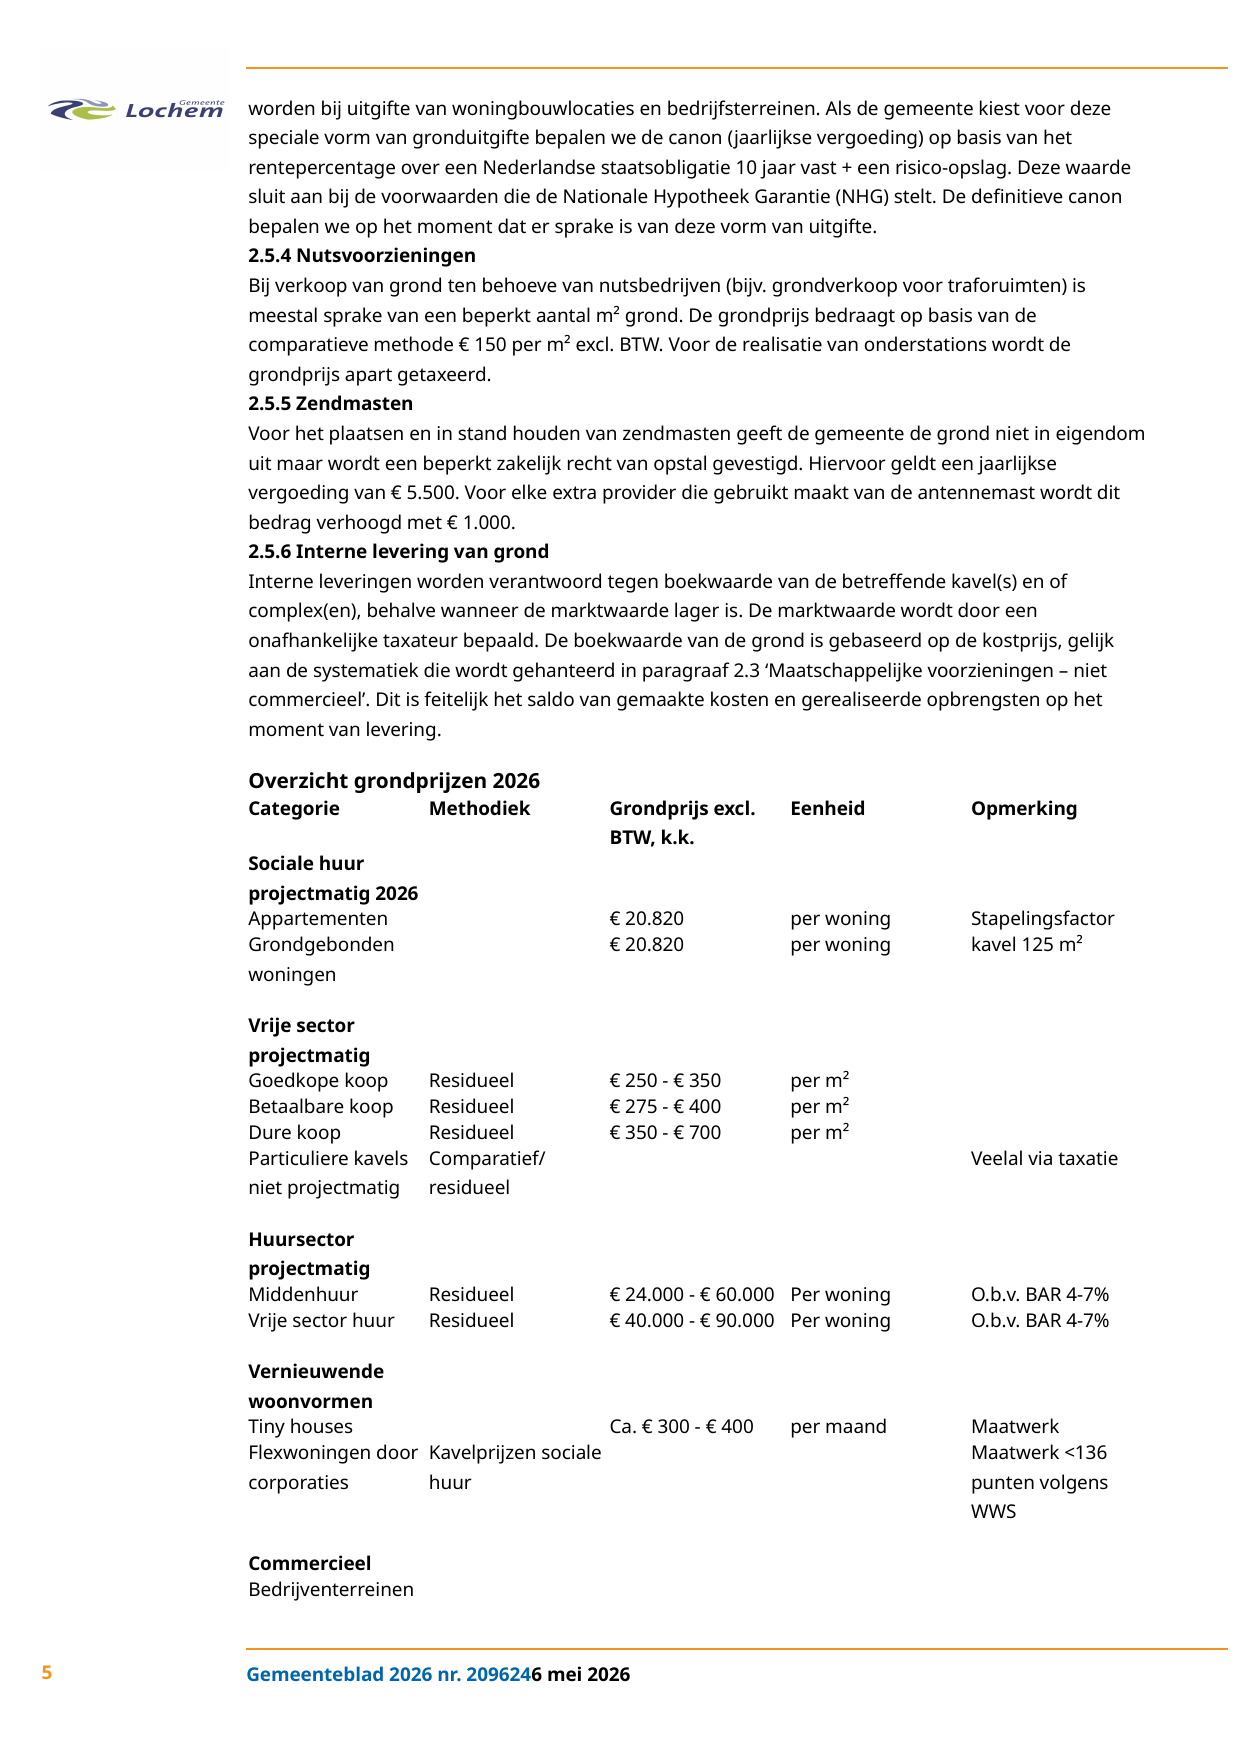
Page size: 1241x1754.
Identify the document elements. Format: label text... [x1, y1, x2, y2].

table_cell [429, 1013, 609, 1068]
table_cell [971, 1226, 1152, 1281]
table_cell [971, 1333, 1152, 1358]
table_cell [248, 1200, 429, 1226]
table_cell Grondgebonden woningen [248, 931, 429, 987]
table_cell [429, 850, 609, 906]
text 2.5.5 Zendmasten [248, 391, 1152, 416]
table_cell Vrije sector huur [248, 1307, 429, 1333]
table_cell [248, 1524, 429, 1550]
table_cell [790, 850, 971, 906]
table_cell per m² [790, 1068, 971, 1093]
table_cell € 20.820 [609, 931, 790, 987]
table_cell € 40.000 - € 90.000 [609, 1307, 790, 1333]
table_cell [790, 1550, 971, 1576]
table_cell per woning [790, 906, 971, 931]
table_cell Kavelprijzen sociale huur [429, 1440, 609, 1524]
table_cell [429, 1200, 609, 1226]
table_cell Particuliere kavels niet projectmatig [248, 1145, 429, 1200]
table_cell [971, 1359, 1152, 1414]
table_cell Commercieel [248, 1550, 429, 1576]
table_cell Ca. € 300 - € 400 [609, 1414, 790, 1439]
table_cell Flexwoningen door corporaties [248, 1440, 429, 1524]
table_cell [790, 1333, 971, 1358]
table_cell [429, 1550, 609, 1576]
table_cell per woning [790, 931, 971, 987]
table_cell Residueel [429, 1281, 609, 1307]
table_cell € 20.820 [609, 906, 790, 931]
table_header Opmerking [971, 795, 1152, 850]
table_cell [790, 1576, 971, 1602]
text Interne leveringen worden verantwoord tegen boekwaarde van de betreffende kavel(s) en of complex(en), behalve wanneer de marktwaarde lager is. De marktwaarde wordt door een onafhankelijke taxateur bepaald. De boekwaarde van de grond is gebaseerd op de kostprijs, gelijk aan de systematiek die wordt gehanteerd in paragraaf 2.3 ‘Maatschappelijke voorzieningen – niet commercieel’. Dit is feitelijk het saldo van gemaakte kosten en gerealiseerde opbrengsten op het moment van levering. [248, 568, 1152, 742]
table_cell [790, 1145, 971, 1200]
table_cell [790, 987, 971, 1012]
table_cell [429, 931, 609, 987]
table_cell [609, 1145, 790, 1200]
table_cell [790, 1013, 971, 1068]
table_cell Sociale huur projectmatig 2026 [248, 850, 429, 906]
text Overzicht grondprijzen 2026 [248, 766, 1152, 795]
table_cell [790, 1359, 971, 1414]
table_cell € 350 - € 700 [609, 1119, 790, 1145]
table_cell [609, 1359, 790, 1414]
table_cell [971, 1576, 1152, 1602]
table_header Methodiek [429, 795, 609, 850]
table_header Grondprijs excl. BTW, k.k. [609, 795, 790, 850]
table_cell Comparatief/residueel [429, 1145, 609, 1200]
table_cell [609, 1524, 790, 1550]
table_cell Vrije sector projectmatig [248, 1013, 429, 1068]
table_cell Stapelingsfactor [971, 906, 1152, 931]
table_cell Veelal via taxatie [971, 1145, 1152, 1200]
table_cell [609, 1576, 790, 1602]
table_cell [971, 987, 1152, 1012]
table_cell [971, 1550, 1152, 1576]
table_cell Maatwerk [971, 1414, 1152, 1439]
table_cell [790, 1524, 971, 1550]
table_cell [609, 1440, 790, 1524]
table_cell per m² [790, 1094, 971, 1119]
table_cell [971, 850, 1152, 906]
table_cell [971, 1068, 1152, 1093]
table_cell [790, 1226, 971, 1281]
table_cell Betaalbare koop [248, 1094, 429, 1119]
text Voor het plaatsen en in stand houden van zendmasten geeft de gemeente de grond niet in eigendom uit maar wordt een beperkt zakelijk recht van opstal gevestigd. Hiervoor geldt een jaarlijkse vergoeding van € 5.500. Voor elke extra provider die gebruikt maakt van de antennemast wordt dit bedrag verhoogd met € 1.000. [248, 420, 1152, 535]
table_cell [971, 1013, 1152, 1068]
table_header Eenheid [790, 795, 971, 850]
table_cell [609, 1550, 790, 1576]
table_cell [429, 906, 609, 931]
table_cell Bedrijventerreinen [248, 1576, 429, 1602]
table_cell Vernieuwende woonvormen [248, 1359, 429, 1414]
table_cell [790, 1200, 971, 1226]
table_cell Huursector projectmatig [248, 1226, 429, 1281]
text 2.5.4 Nutsvoorzieningen [248, 243, 1152, 268]
table_cell [429, 1414, 609, 1439]
table_cell [971, 1119, 1152, 1145]
table_cell O.b.v. BAR 4-7% [971, 1281, 1152, 1307]
table_cell Per woning [790, 1307, 971, 1333]
table_cell [790, 1440, 971, 1524]
text 2.5.6 Interne levering van grond [248, 538, 1152, 564]
table_cell € 275 - € 400 [609, 1094, 790, 1119]
table_cell [609, 1013, 790, 1068]
table_cell [248, 987, 429, 1012]
table_cell [429, 1576, 609, 1602]
table_cell Per woning [790, 1281, 971, 1307]
table_cell [429, 1359, 609, 1414]
table_cell € 250 - € 350 [609, 1068, 790, 1093]
table_cell Residueel [429, 1068, 609, 1093]
text Bij verkoop van grond ten behoeve van nutsbedrijven (bijv. grondverkoop voor traforuimten) is meestal sprake van een beperkt aantal m² grond. De grondprijs bedraagt op basis van de comparatieve methode € 150 per m² excl. BTW. Voor de realisatie van onderstations wordt de grondprijs apart getaxeerd. [248, 272, 1152, 387]
table_cell [971, 1524, 1152, 1550]
table_cell O.b.v. BAR 4-7% [971, 1307, 1152, 1333]
table_cell [429, 1524, 609, 1550]
table_header Categorie [248, 795, 429, 850]
table_cell Dure koop [248, 1119, 429, 1145]
table_cell Maatwerk <136 punten volgens WWS [971, 1440, 1152, 1524]
table_cell [429, 987, 609, 1012]
table_cell [971, 1200, 1152, 1226]
table_cell [609, 1333, 790, 1358]
table_cell [429, 1226, 609, 1281]
table_cell [248, 1333, 429, 1358]
table_cell [609, 1226, 790, 1281]
text worden bij uitgifte van woningbouwlocaties en bedrijfsterreinen. Als de gemeente kiest voor deze speciale vorm van gronduitgifte bepalen we de canon (jaarlijkse vergoeding) op basis van het rentepercentage over een Nederlandse staatsobligatie 10 jaar vast + een risico-opslag. Deze waarde sluit aan bij de voorwaarden die de Nationale Hypotheek Garantie (NHG) stelt. De definitieve canon bepalen we op het moment dat er sprake is van deze vorm van uitgifte. [248, 95, 1152, 239]
table_cell Residueel [429, 1307, 609, 1333]
picture [41, 47, 231, 172]
table_cell Residueel [429, 1119, 609, 1145]
table_cell [609, 850, 790, 906]
table_cell € 24.000 - € 60.000 [609, 1281, 790, 1307]
table_cell [609, 1200, 790, 1226]
table_cell Goedkope koop [248, 1068, 429, 1093]
table_cell [429, 1333, 609, 1358]
table_cell Appartementen [248, 906, 429, 931]
table_cell per maand [790, 1414, 971, 1439]
table_cell kavel 125 m² [971, 931, 1152, 987]
table_cell [609, 987, 790, 1012]
table_cell Middenhuur [248, 1281, 429, 1307]
table_cell [971, 1094, 1152, 1119]
table_cell Tiny houses [248, 1414, 429, 1439]
table_cell per m² [790, 1119, 971, 1145]
table_cell Residueel [429, 1094, 609, 1119]
